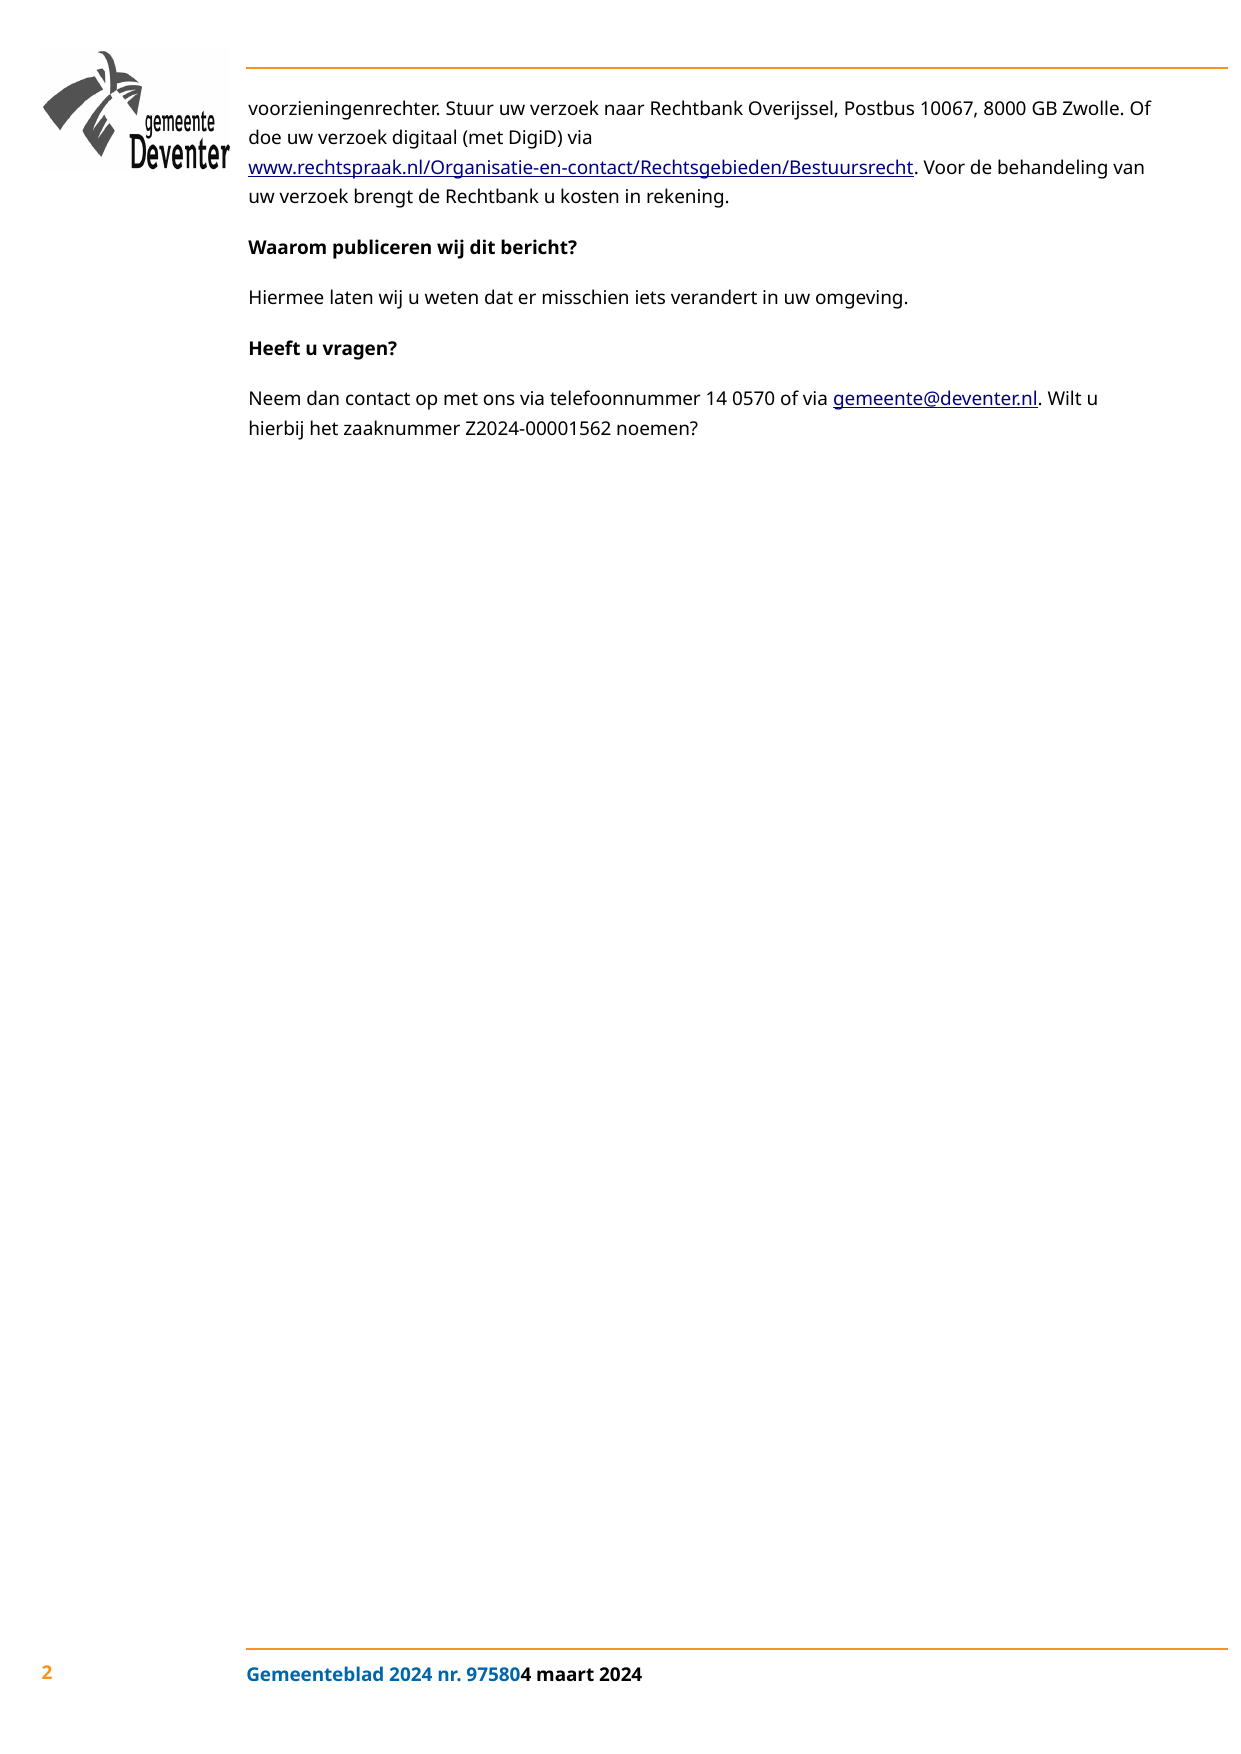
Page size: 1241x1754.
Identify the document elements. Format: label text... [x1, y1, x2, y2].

text voorzieningenrechter. Stuur uw verzoek naar Rechtbank Overijssel, Postbus 10067, 8000 GB Zwolle. Of doe uw verzoek digitaal (met DigiD) via www.rechtspraak.nl/Organisatie-en-contact/Rechtsgebieden/Bestuursrecht. Voor de behandeling van uw verzoek brengt de Rechtbank u kosten in rekening. [248, 95, 1152, 209]
text Heeft u vragen? [248, 335, 1152, 361]
text Waarom publiceren wij dit bericht? [248, 234, 1152, 260]
picture [41, 47, 231, 172]
text Neem dan contact op met ons via telefoonnummer 14 0570 of via gemeente@deventer.nl. Wilt u hierbij het zaaknummer Z2024-00001562 noemen? [248, 385, 1152, 441]
text Hiermee laten wij u weten dat er misschien iets verandert in uw omgeving. [248, 284, 1152, 310]
